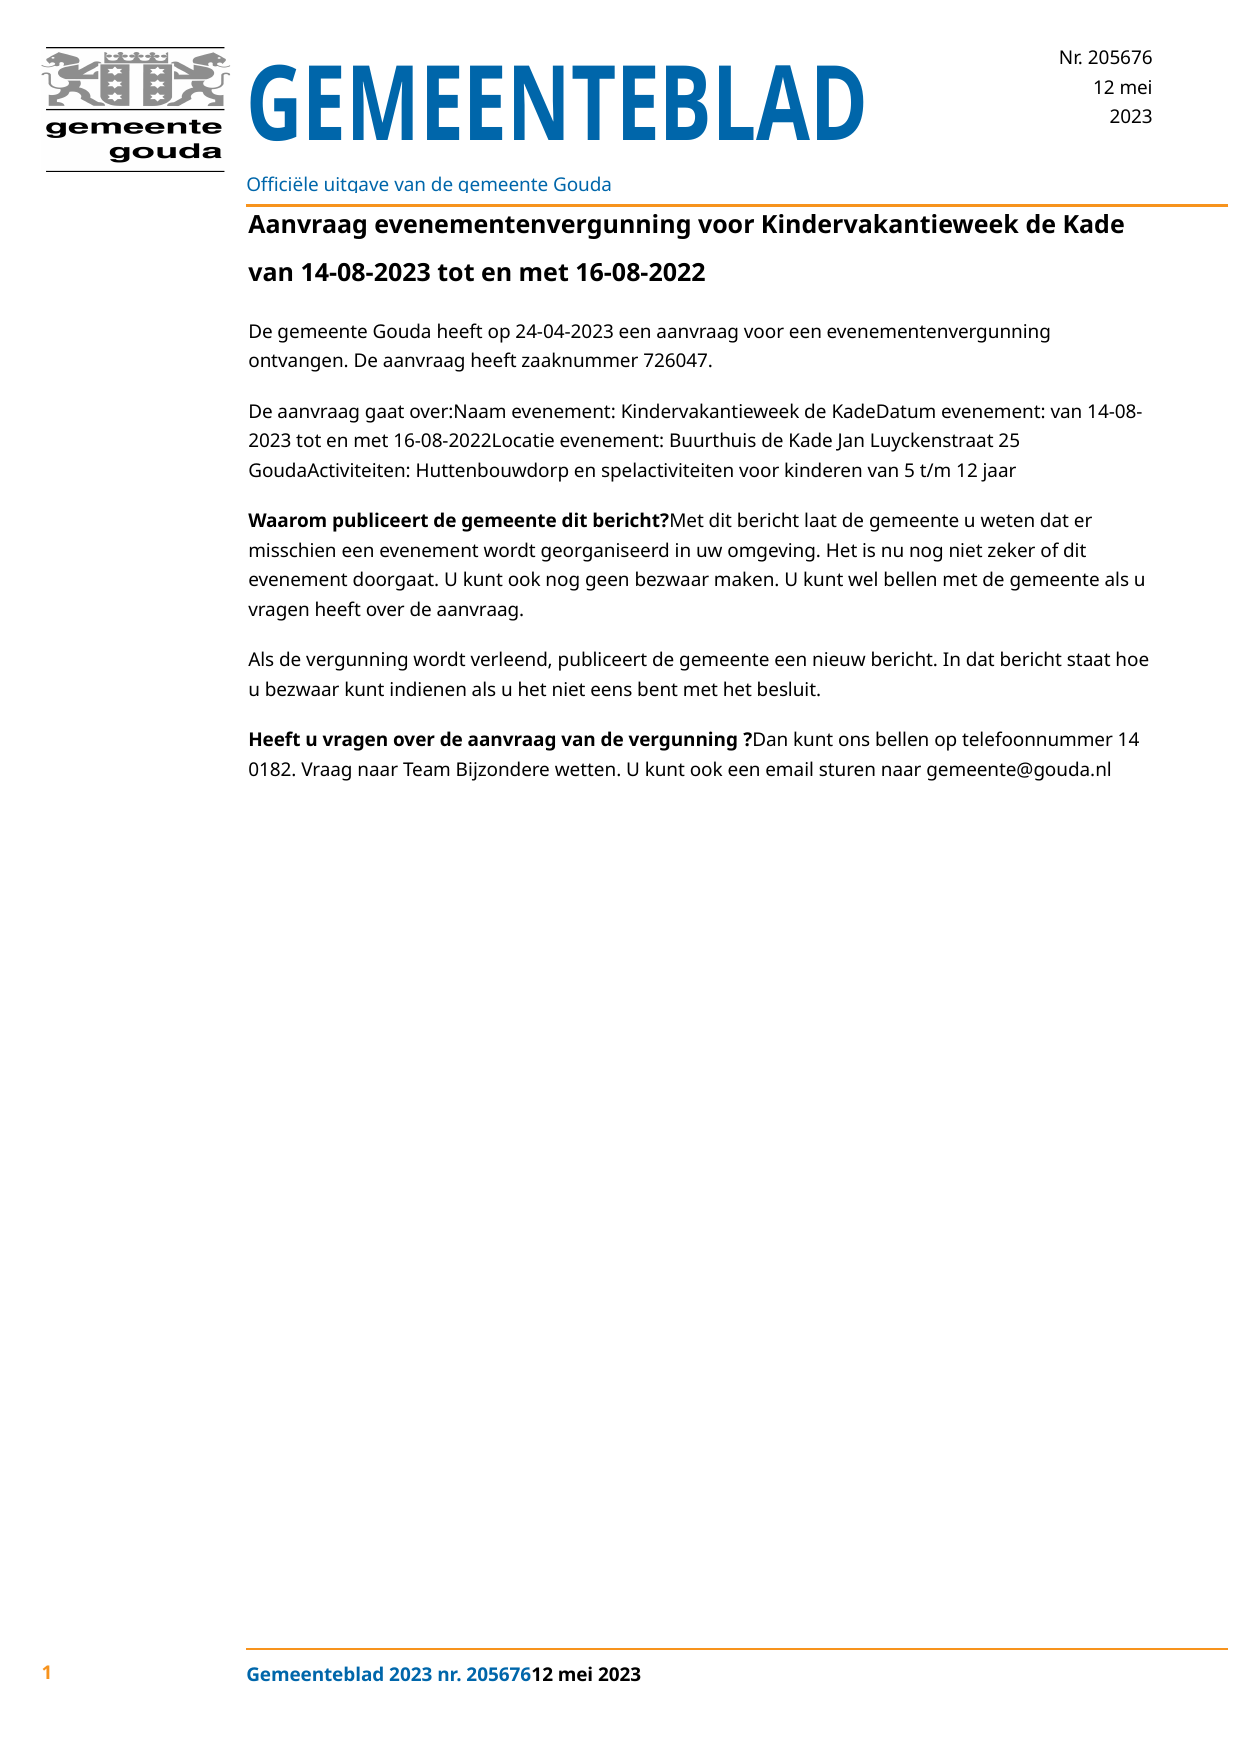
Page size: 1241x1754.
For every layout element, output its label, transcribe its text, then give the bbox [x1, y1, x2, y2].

text De gemeente Gouda heeft op 24-04-2023 een aanvraag voor een evenementenvergunning ontvangen. De aanvraag heeft zaaknummer 726047. [248, 318, 1152, 373]
picture [41, 47, 231, 172]
text Aanvraag evenementenvergunning voor Kindervakantieweek de Kade van 14-08-2023 tot en met 16-08-2022 [248, 207, 1152, 288]
text Heeft u vragen over de aanvraag van de vergunning ?Dan kunt ons bellen op telefoonnummer 14 0182. Vraag naar Team Bijzondere wetten. U kunt ook een email sturen naar gemeente@gouda.nl [248, 727, 1152, 782]
text Waarom publiceert de gemeente dit bericht?Met dit bericht laat de gemeente u weten dat er misschien een evenement wordt georganiseerd in uw omgeving. Het is nu nog niet zeker of dit evenement doorgaat. U kunt ook nog geen bezwaar maken. U kunt wel bellen met de gemeente als u vragen heeft over de aanvraag. [248, 507, 1152, 622]
text De aanvraag gaat over:Naam evenement: Kindervakantieweek de KadeDatum evenement: van 14-08-2023 tot en met 16-08-2022Locatie evenement: Buurthuis de Kade Jan Luyckenstraat 25 GoudaActiviteiten: Huttenbouwdorp en spelactiviteiten voor kinderen van 5 t/m 12 jaar [248, 398, 1152, 483]
text Als de vergunning wordt verleend, publiceert de gemeente een nieuw bericht. In dat bericht staat hoe u bezwaar kunt indienen als u het niet eens bent met het besluit. [248, 647, 1152, 702]
